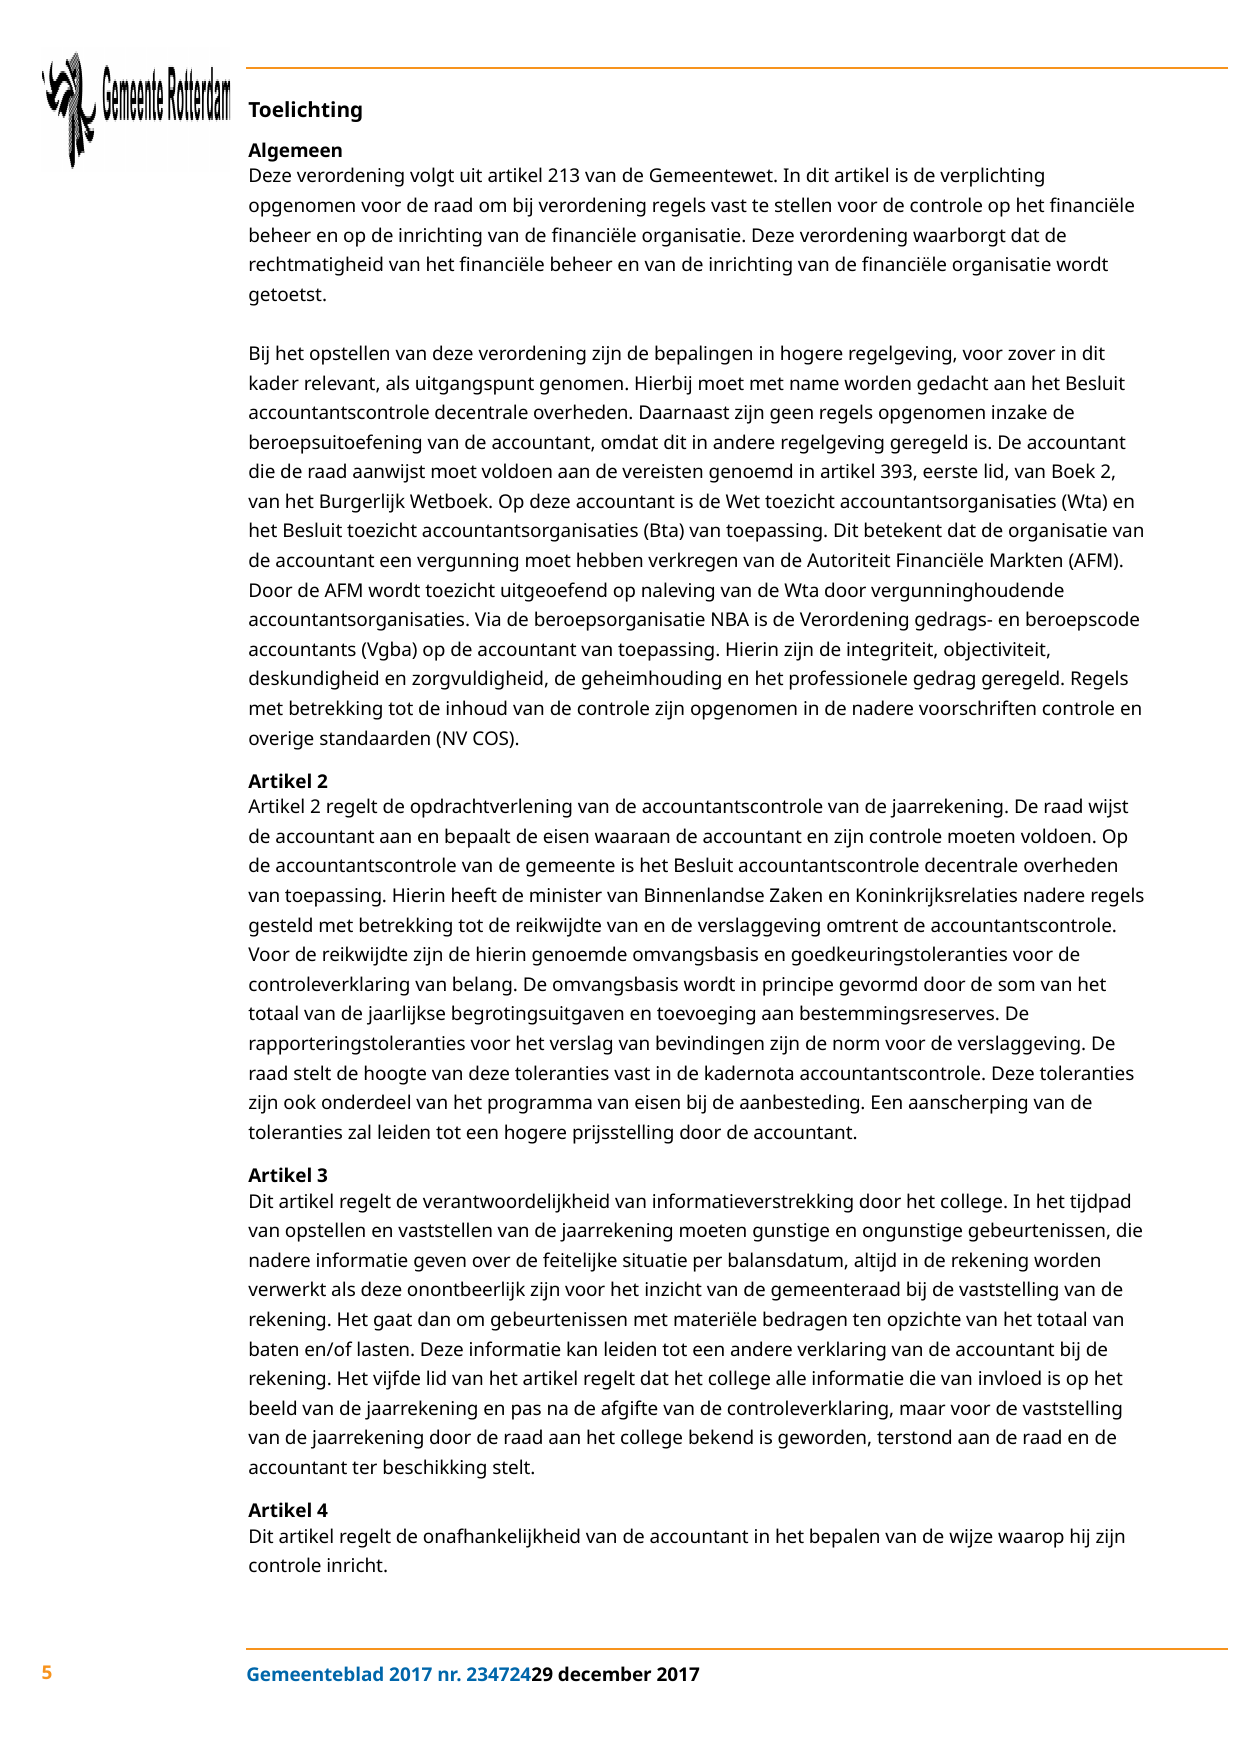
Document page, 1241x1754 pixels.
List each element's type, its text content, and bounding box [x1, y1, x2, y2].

text Artikel 2 [248, 768, 1152, 793]
text Dit artikel regelt de verantwoordelijkheid van informatieverstrekking door het college. In het tijdpad van opstellen en vaststellen van de jaarrekening moeten gunstige en ongunstige gebeurtenissen, die nadere informatie geven over de feitelijke situatie per balansdatum, altijd in de rekening worden verwerkt als deze onontbeerlijk zijn voor het inzicht van de gemeenteraad bij de vaststelling van de rekening. Het gaat dan om gebeurtenissen met materiële bedragen ten opzichte van het totaal van baten en/of lasten. Deze informatie kan leiden tot een andere verklaring van de accountant bij de rekening. Het vijfde lid van het artikel regelt dat het college alle informatie die van invloed is op het beeld van de jaarrekening en pas na de afgifte van de controleverklaring, maar voor de vaststelling van de jaarrekening door de raad aan het college bekend is geworden, terstond aan de raad en de accountant ter beschikking stelt. [248, 1188, 1152, 1480]
text Bij het opstellen van deze verordening zijn de bepalingen in hogere regelgeving, voor zover in dit kader relevant, als uitgangspunt genomen. Hierbij moet met name worden gedacht aan het Besluit accountantscontrole decentrale overheden. Daarnaast zijn geen regels opgenomen inzake de beroepsuitoefening van de accountant, omdat dit in andere regelgeving geregeld is. De accountant die de raad aanwijst moet voldoen aan de vereisten genoemd in artikel 393, eerste lid, van Boek 2, van het Burgerlijk Wetboek. Op deze accountant is de Wet toezicht accountantsorganisaties (Wta) en het Besluit toezicht accountantsorganisaties (Bta) van toepassing. Dit betekent dat de organisatie van de accountant een vergunning moet hebben verkregen van de Autoriteit Financiële Markten (AFM). Door de AFM wordt toezicht uitgeoefend op naleving van de Wta door vergunninghoudende accountantsorganisaties. Via de beroepsorganisatie NBA is de Verordening gedrags- en beroepscode accountants (Vgba) op de accountant van toepassing. Hierin zijn de integriteit, objectiviteit, deskundigheid en zorgvuldigheid, de geheimhouding en het professionele gedrag geregeld. Regels met betrekking tot de inhoud van de controle zijn opgenomen in de nadere voorschriften controle en overige standaarden (NV COS). [248, 340, 1152, 750]
text Algemeen [248, 137, 1152, 163]
text Toelichting [248, 95, 1152, 123]
text Deze verordening volgt uit artikel 213 van de Gemeentewet. In dit artikel is de verplichting opgenomen voor de raad om bij verordening regels vast te stellen voor de controle op het financiële beheer en op de inrichting van de financiële organisatie. Deze verordening waarborgt dat de rechtmatigheid van het financiële beheer en van de inrichting van de financiële organisatie wordt getoetst. [248, 163, 1152, 307]
picture [41, 47, 231, 172]
text Artikel 4 [248, 1497, 1152, 1523]
text Dit artikel regelt de onafhankelijkheid van de accountant in het bepalen van de wijze waarop hij zijn controle inricht. [248, 1523, 1152, 1578]
text Artikel 3 [248, 1162, 1152, 1188]
text Artikel 2 regelt de opdrachtverlening van de accountantscontrole van de jaarrekening. De raad wijst de accountant aan en bepaalt de eisen waaraan de accountant en zijn controle moeten voldoen. Op de accountantscontrole van de gemeente is het Besluit accountantscontrole decentrale overheden van toepassing. Hierin heeft de minister van Binnenlandse Zaken en Koninkrijksrelaties nadere regels gesteld met betrekking tot de reikwijdte van en de verslaggeving omtrent de accountantscontrole. Voor de reikwijdte zijn de hierin genoemde omvangsbasis en goedkeuringstoleranties voor de controleverklaring van belang. De omvangsbasis wordt in principe gevormd door de som van het totaal van de jaarlijkse begrotingsuitgaven en toevoeging aan bestemmingsreserves. De rapporteringstoleranties voor het verslag van bevindingen zijn de norm voor de verslaggeving. De raad stelt de hoogte van deze toleranties vast in de kadernota accountantscontrole. Deze toleranties zijn ook onderdeel van het programma van eisen bij de aanbesteding. Een aanscherping van de toleranties zal leiden tot een hogere prijsstelling door de accountant. [248, 793, 1152, 1145]
